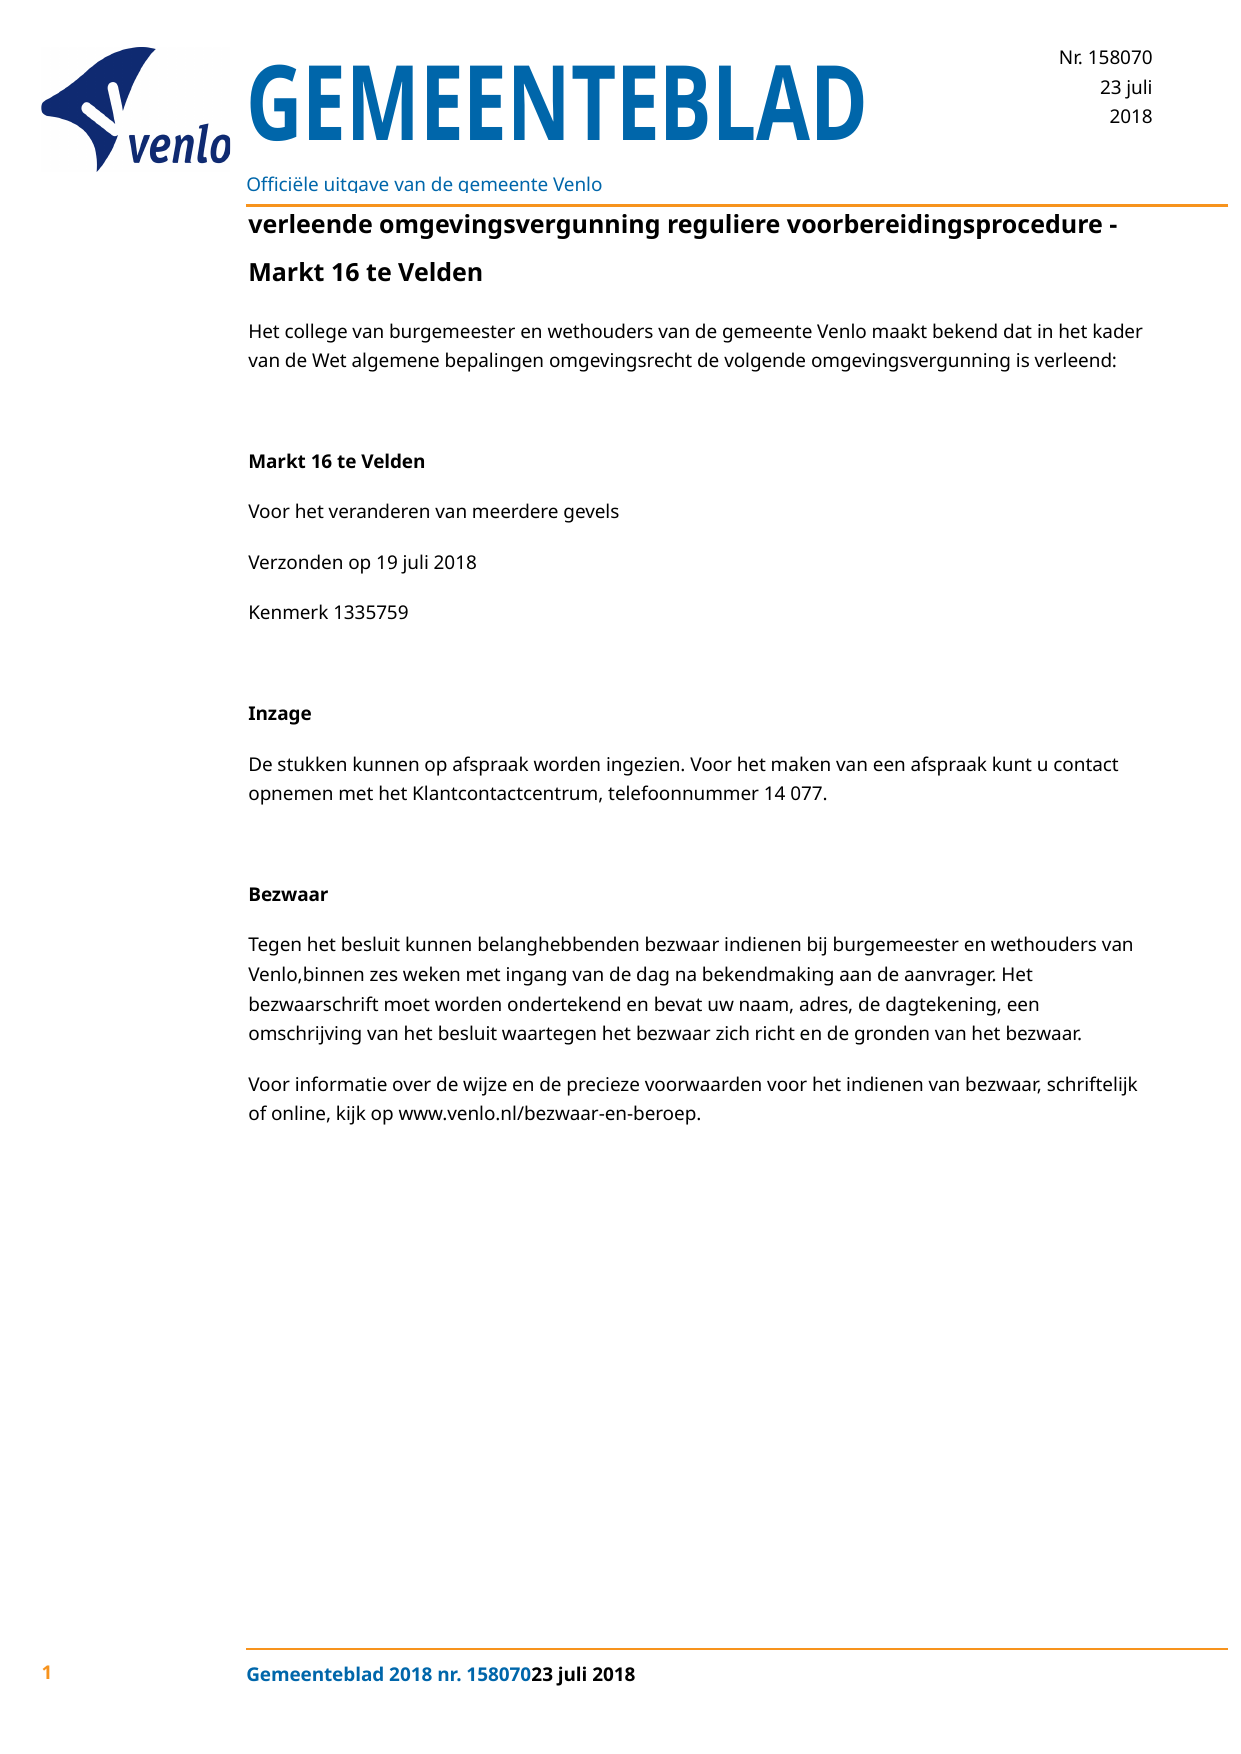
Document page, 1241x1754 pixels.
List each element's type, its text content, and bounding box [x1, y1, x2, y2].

text Kenmerk 1335759 [248, 599, 1152, 625]
text verleende omgevingsvergunning reguliere voorbereidingsprocedure - Markt 16 te Velden [248, 207, 1152, 288]
text Het college van burgemeester en wethouders van de gemeente Venlo maakt bekend dat in het kader van de Wet algemene bepalingen omgevingsrecht de volgende omgevingsvergunning is verleend: [248, 318, 1152, 373]
text Voor informatie over de wijze en de precieze voorwaarden voor het indienen van bezwaar, schriftelijk of online, kijk op www.venlo.nl/bezwaar-en-beroep. [248, 1071, 1152, 1126]
text Voor het veranderen van meerdere gevels [248, 499, 1152, 524]
picture [41, 47, 231, 172]
text Inzage [248, 700, 1152, 726]
text De stukken kunnen op afspraak worden ingezien. Voor het maken van een afspraak kunt u contact opnemen met het Klantcontactcentrum, telefoonnummer 14 077. [248, 751, 1152, 806]
text Tegen het besluit kunnen belanghebbenden bezwaar indienen bij burgemeester en wethouders van Venlo,binnen zes weken met ingang van de dag na bekendmaking aan de aanvrager. Het bezwaarschrift moet worden ondertekend en bevat uw naam, adres, de dagtekening, een omschrijving van het besluit waartegen het bezwaar zich richt en de gronden van het bezwaar. [248, 932, 1152, 1046]
text Bezwaar [248, 881, 1152, 907]
text Markt 16 te Velden [248, 448, 1152, 474]
text Verzonden op 19 juli 2018 [248, 549, 1152, 575]
